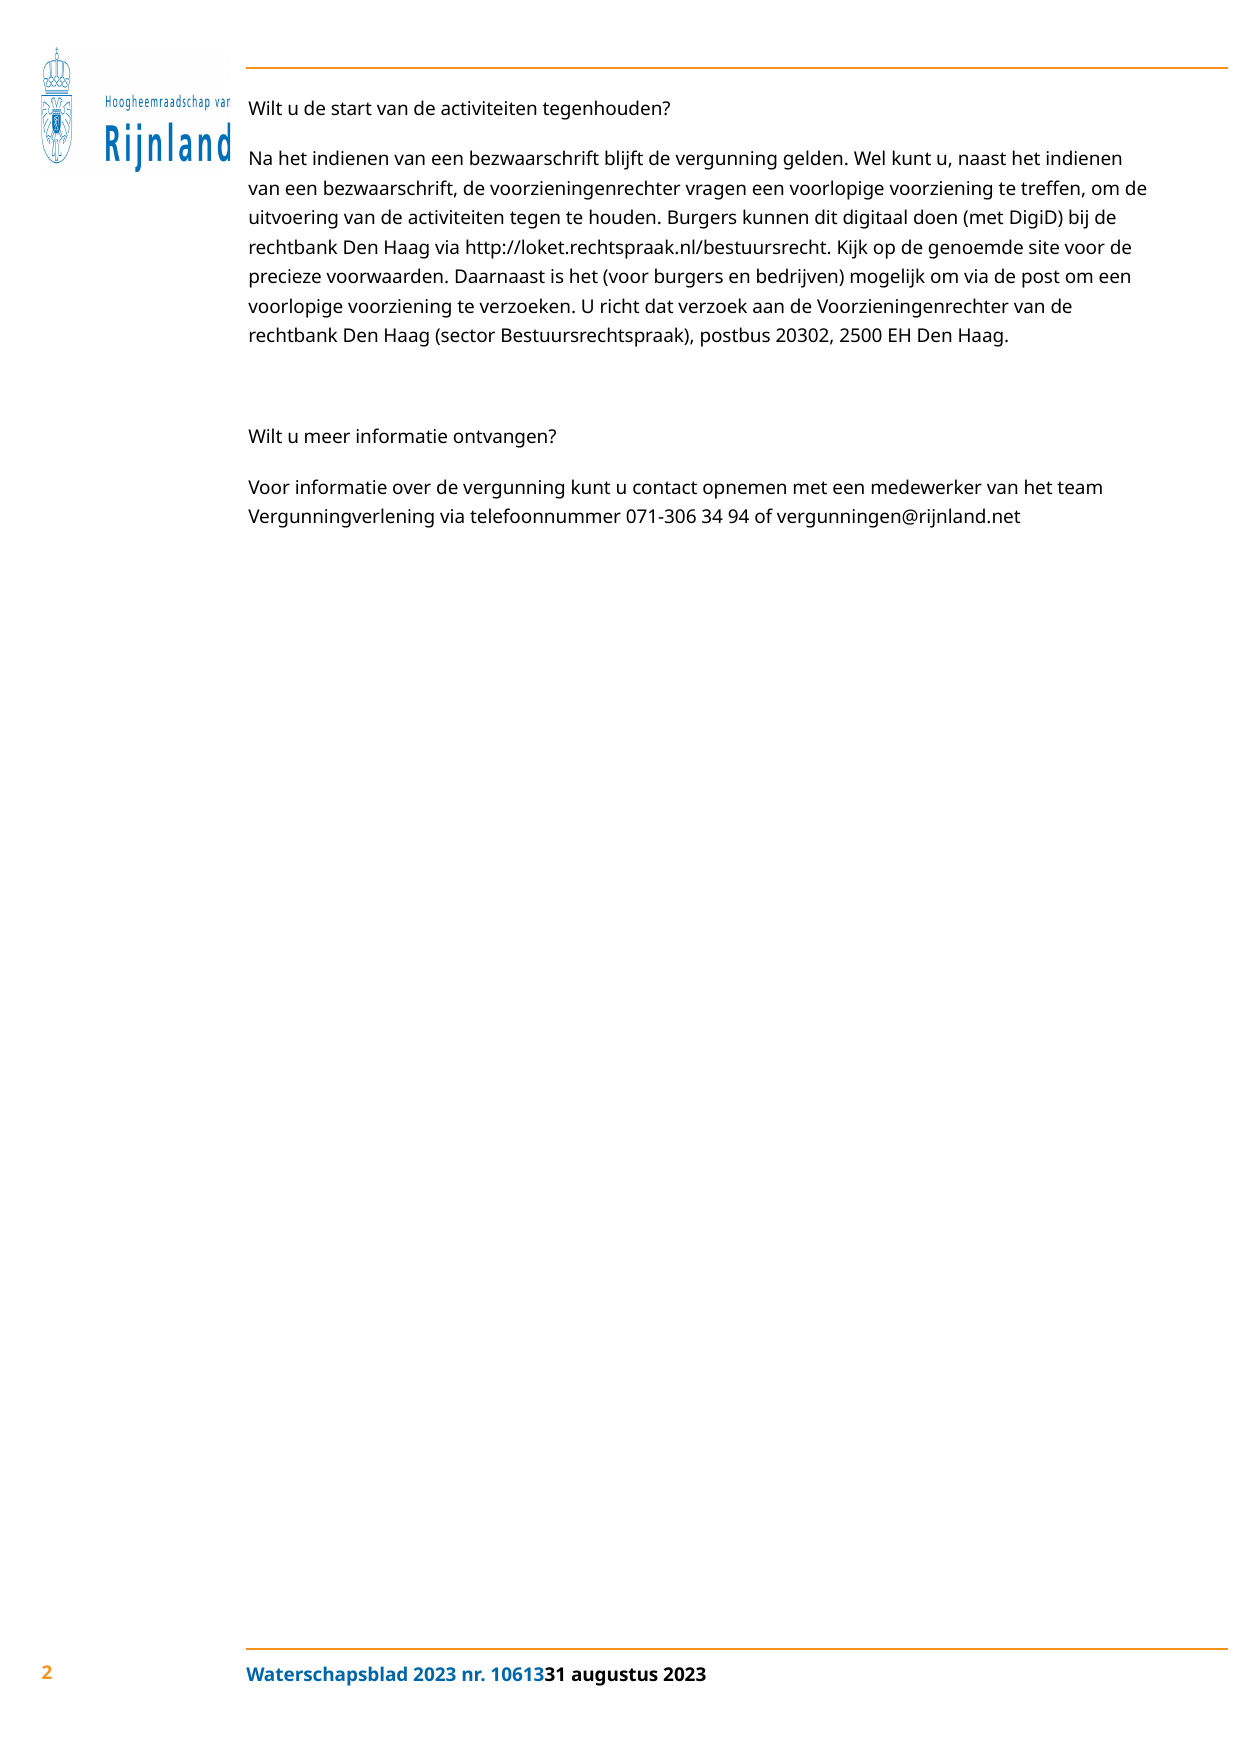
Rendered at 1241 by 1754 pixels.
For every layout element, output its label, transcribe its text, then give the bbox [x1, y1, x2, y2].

text Wilt u meer informatie ontvangen? [248, 423, 1152, 449]
text Na het indienen van een bezwaarschrift blijft de vergunning gelden. Wel kunt u, naast het indienen van een bezwaarschrift, de voorzieningenrechter vragen een voorlopige voorziening te treffen, om de uitvoering van de activiteiten tegen te houden. Burgers kunnen dit digitaal doen (met DigiD) bij de rechtbank Den Haag via http://loket.rechtspraak.nl/bestuursrecht. Kijk op de genoemde site voor de precieze voorwaarden. Daarnaast is het (voor burgers en bedrijven) mogelijk om via de post om een voorlopige voorziening te verzoeken. U richt dat verzoek aan de Voorzieningenrechter van de rechtbank Den Haag (sector Bestuursrechtspraak), postbus 20302, 2500 EH Den Haag. [248, 145, 1152, 348]
picture [41, 47, 231, 172]
text Voor informatie over de vergunning kunt u contact opnemen met een medewerker van het team Vergunningverlening via telefoonnummer 071-306 34 94 of vergunningen@rijnland.net [248, 474, 1152, 529]
text Wilt u de start van de activiteiten tegenhouden? [248, 95, 1152, 121]
